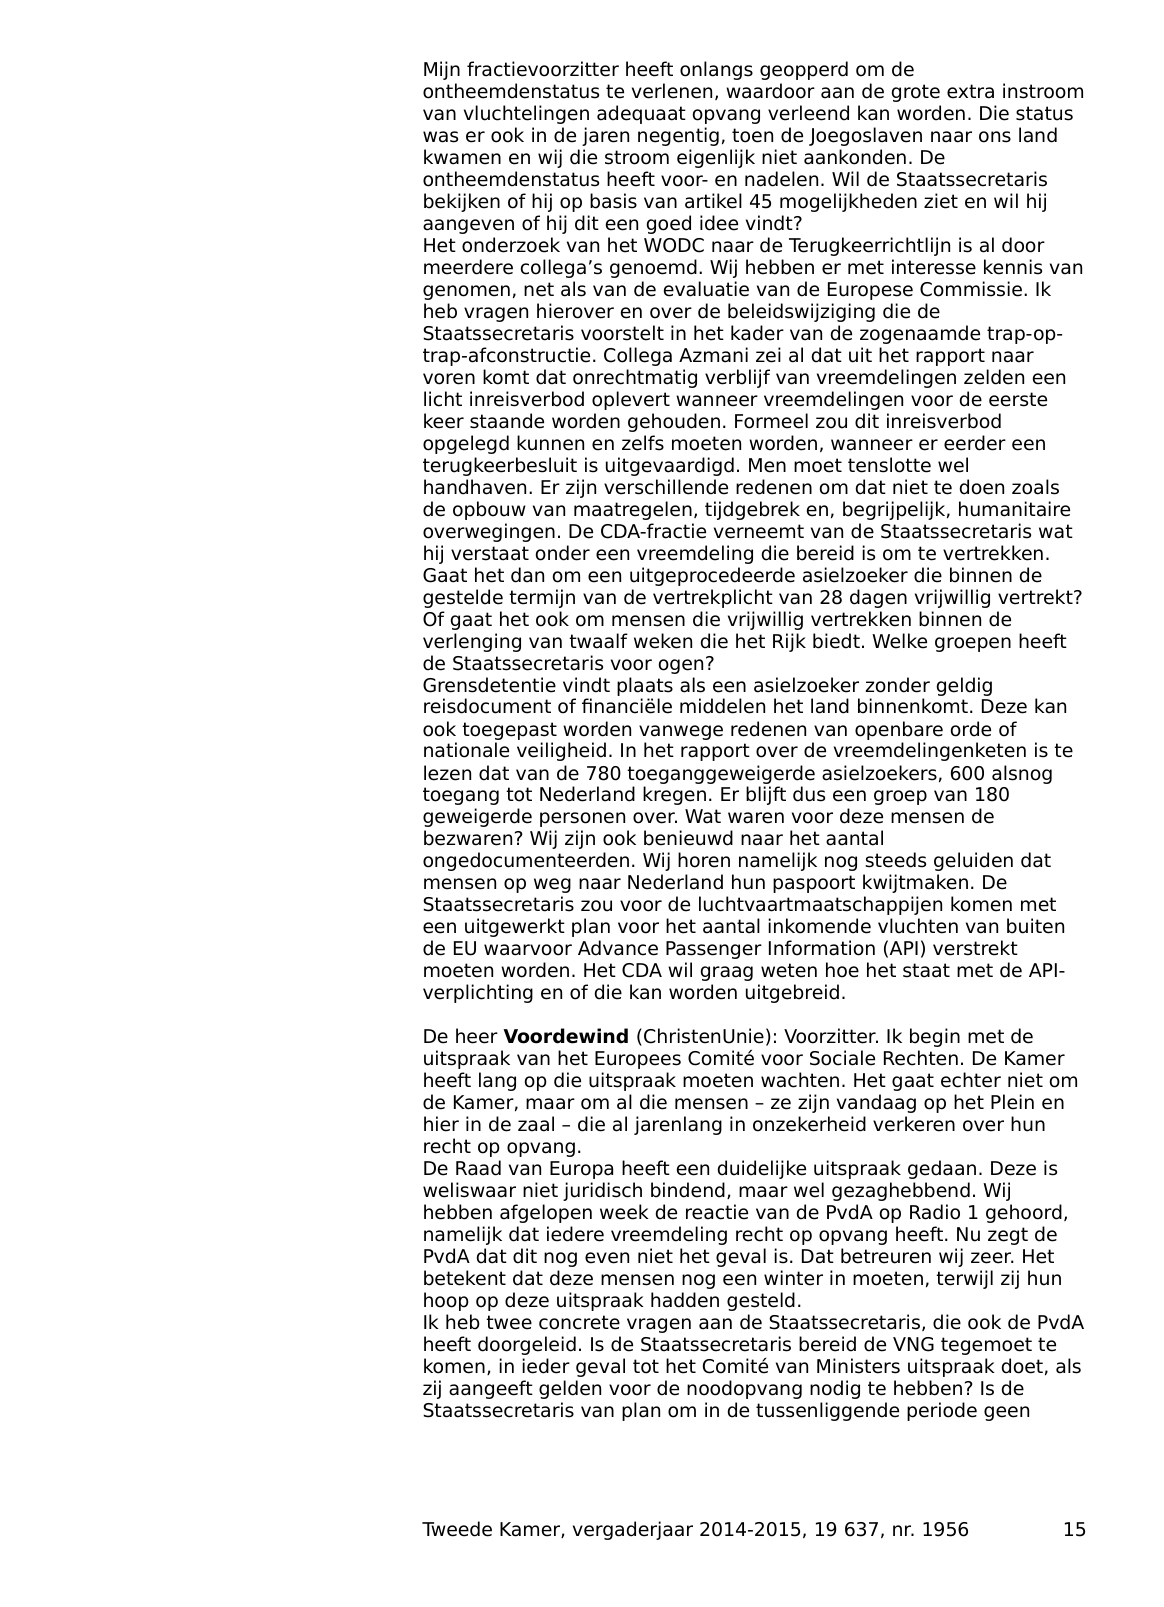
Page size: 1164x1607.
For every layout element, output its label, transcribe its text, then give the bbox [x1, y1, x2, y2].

text Ik heb twee concrete vragen aan de Staatssecretaris, die ook de PvdA heeft doorgeleid. Is de Staatssecretaris bereid de VNG tegemoet te komen, in ieder geval tot het Comité van Ministers uitspraak doet, als zij aangeeft gelden voor de noodopvang nodig te hebben? Is de Staatssecretaris van plan om in de tussenliggende periode geen [422, 1312, 1087, 1422]
text Mijn fractievoorzitter heeft onlangs geopperd om de ontheemdenstatus te verlenen, waardoor aan de grote extra instroom van vluchtelingen adequaat opvang verleend kan worden. Die status was er ook in de jaren negentig, toen de Joegoslaven naar ons land kwamen en wij die stroom eigenlijk niet aankonden. De ontheemdenstatus heeft voor- en nadelen. Wil de Staatssecretaris bekijken of hij op basis van artikel 45 mogelijkheden ziet en wil hij aangeven of hij dit een goed idee vindt? [422, 59, 1087, 235]
text De Raad van Europa heeft een duidelijke uitspraak gedaan. Deze is weliswaar niet juridisch bindend, maar wel gezaghebbend. Wij hebben afgelopen week de reactie van de PvdA op Radio 1 gehoord, namelijk dat iedere vreemdeling recht op opvang heeft. Nu zegt de PvdA dat dit nog even niet het geval is. Dat betreuren wij zeer. Het betekent dat deze mensen nog een winter in moeten, terwijl zij hun hoop op deze uitspraak hadden gesteld. [422, 1158, 1087, 1312]
text Grensdetentie vindt plaats als een asielzoeker zonder geldig reisdocument of financiële middelen het land binnenkomt. Deze kan ook toegepast worden vanwege redenen van openbare orde of nationale veiligheid. In het rapport over de vreemdelingenketen is te lezen dat van de 780 toeganggeweigerde asielzoekers, 600 alsnog toegang tot Nederland kregen. Er blijft dus een groep van 180 geweigerde personen over. Wat waren voor deze mensen de bezwaren? Wij zijn ook benieuwd naar het aantal ongedocumenteerden. Wij horen namelijk nog steeds geluiden dat mensen op weg naar Nederland hun paspoort kwijtmaken. De Staatssecretaris zou voor de luchtvaartmaatschappijen komen met een uitgewerkt plan voor het aantal inkomende vluchten van buiten de EU waarvoor Advance Passenger Information (API) verstrekt moeten worden. Het CDA wil graag weten hoe het staat met de API-verplichting en of die kan worden uitgebreid. [422, 674, 1087, 1004]
text De heer Voordewind (ChristenUnie): Voorzitter. Ik begin met de uitspraak van het Europees Comité voor Sociale Rechten. De Kamer heeft lang op die uitspraak moeten wachten. Het gaat echter niet om de Kamer, maar om al die mensen – ze zijn vandaag op het Plein en hier in de zaal – die al jarenlang in onzekerheid verkeren over hun recht op opvang. [422, 1026, 1087, 1158]
text Het onderzoek van het WODC naar de Terugkeerrichtlijn is al door meerdere collega’s genoemd. Wij hebben er met interesse kennis van genomen, net als van de evaluatie van de Europese Commissie. Ik heb vragen hierover en over de beleidswijziging die de Staatssecretaris voorstelt in het kader van de zogenaamde trap-op-trap-afconstructie. Collega Azmani zei al dat uit het rapport naar voren komt dat onrechtmatig verblijf van vreemdelingen zelden een licht inreisverbod oplevert wanneer vreemdelingen voor de eerste keer staande worden gehouden. Formeel zou dit inreisverbod opgelegd kunnen en zelfs moeten worden, wanneer er eerder een terugkeerbesluit is uitgevaardigd. Men moet tenslotte wel handhaven. Er zijn verschillende redenen om dat niet te doen zoals de opbouw van maatregelen, tijdgebrek en, begrijpelijk, humanitaire overwegingen. De CDA-fractie verneemt van de Staatssecretaris wat hij verstaat onder een vreemdeling die bereid is om te vertrekken. Gaat het dan om een uitgeprocedeerde asielzoeker die binnen de gestelde termijn van de vertrekplicht van 28 dagen vrijwillig vertrekt? Of gaat het ook om mensen die vrijwillig vertrekken binnen de verlenging van twaalf weken die het Rijk biedt. Welke groepen heeft de Staatssecretaris voor ogen? [422, 235, 1087, 674]
